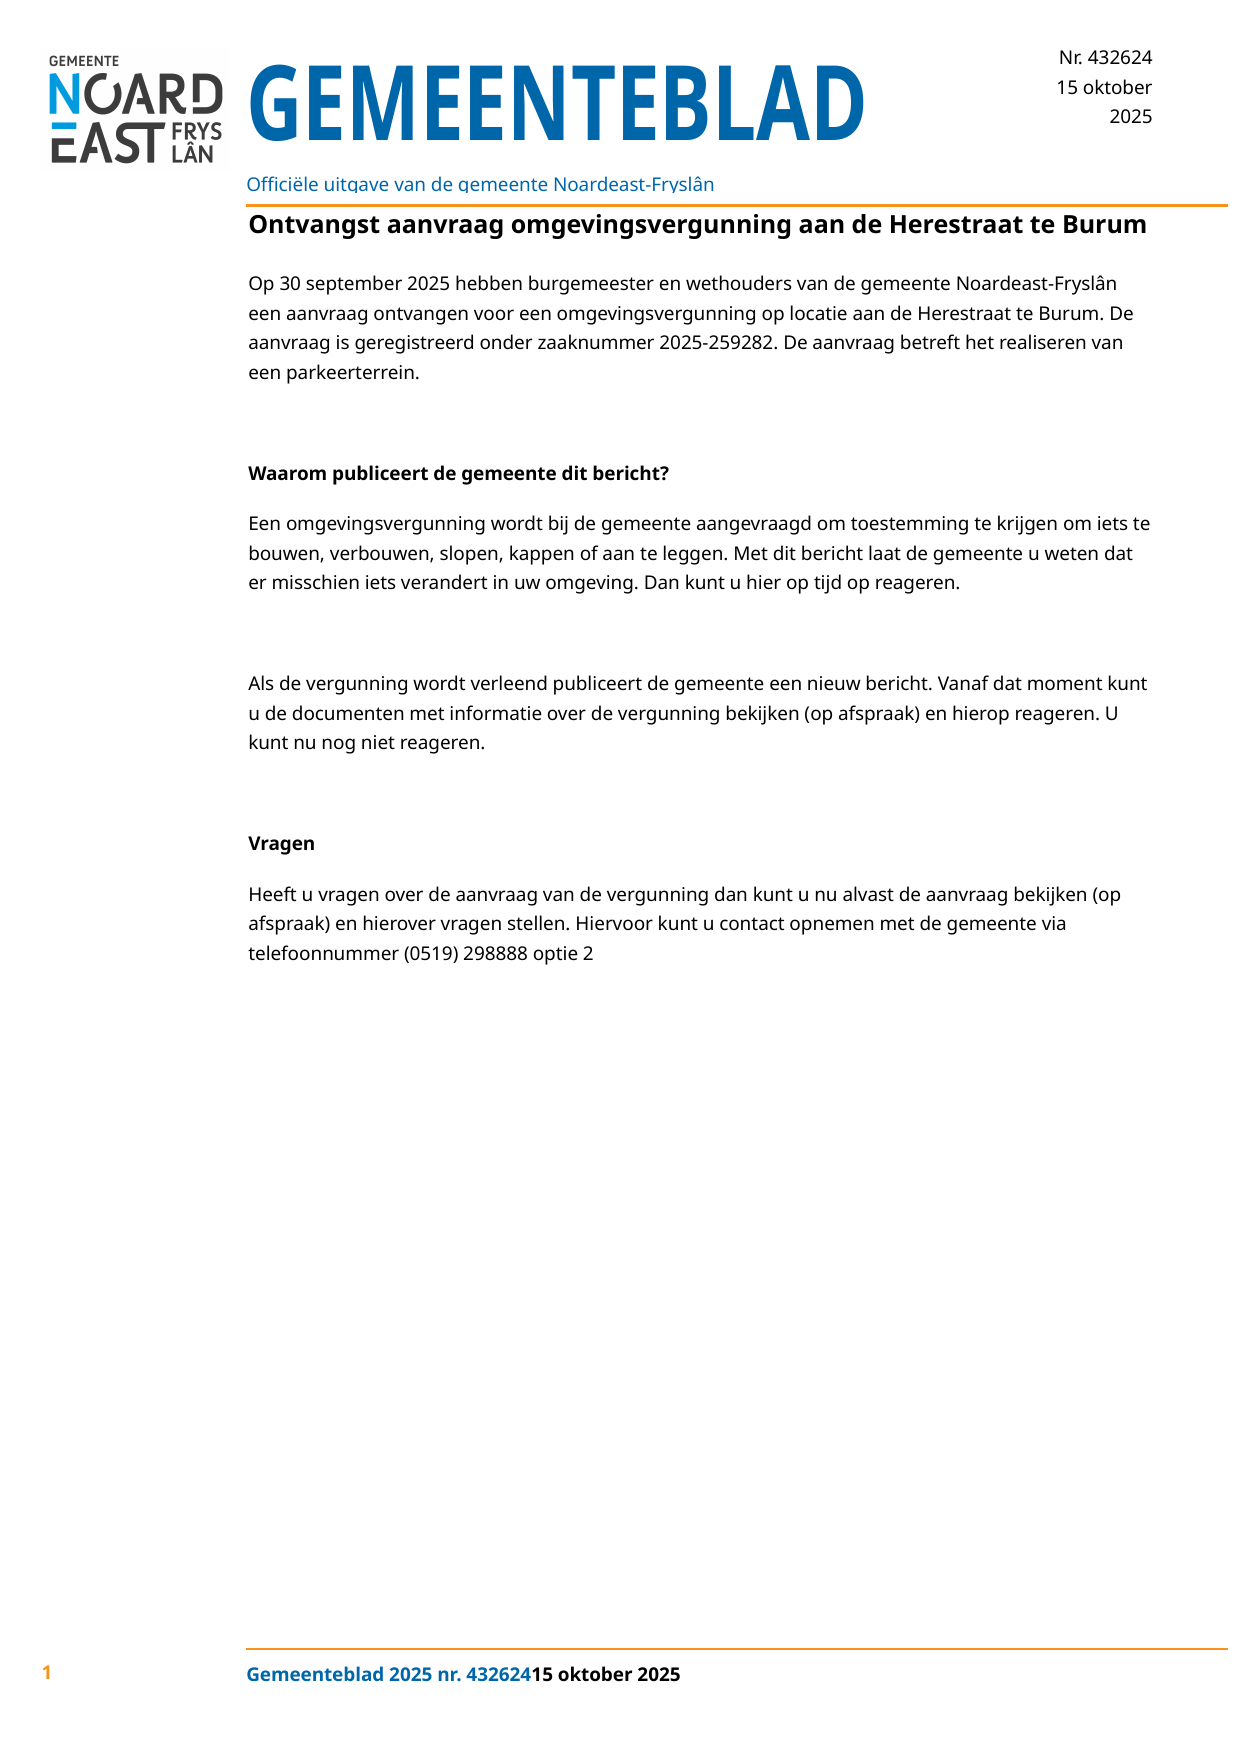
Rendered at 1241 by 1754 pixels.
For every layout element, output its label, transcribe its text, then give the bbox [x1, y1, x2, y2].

text Ontvangst aanvraag omgevingsvergunning aan de Herestraat te Burum [248, 207, 1152, 241]
text Vragen [248, 830, 1152, 856]
text Een omgevingsvergunning wordt bij de gemeente aangevraagd om toestemming te krijgen om iets te bouwen, verbouwen, slopen, kappen of aan te leggen. Met dit bericht laat de gemeente u weten dat er misschien iets verandert in uw omgeving. Dan kunt u hier op tijd op reageren. [248, 510, 1152, 595]
text Heeft u vragen over de aanvraag van de vergunning dan kunt u nu alvast de aanvraag bekijken (op afspraak) en hierover vragen stellen. Hiervoor kunt u contact opnemen met de gemeente via telefoonnummer (0519) 298888 optie 2 [248, 881, 1152, 966]
picture [41, 47, 231, 172]
text Op 30 september 2025 hebben burgemeester en wethouders van de gemeente Noardeast-Fryslân een aanvraag ontvangen voor een omgevingsvergunning op locatie aan de Herestraat te Burum. De aanvraag is geregistreerd onder zaaknummer 2025-259282. De aanvraag betreft het realiseren van een parkeerterrein. [248, 270, 1152, 385]
text Waarom publiceert de gemeente dit bericht? [248, 460, 1152, 486]
text Als de vergunning wordt verleend publiceert de gemeente een nieuw bericht. Vanaf dat moment kunt u de documenten met informatie over de vergunning bekijken (op afspraak) en hierop reageren. U kunt nu nog niet reageren. [248, 670, 1152, 755]
